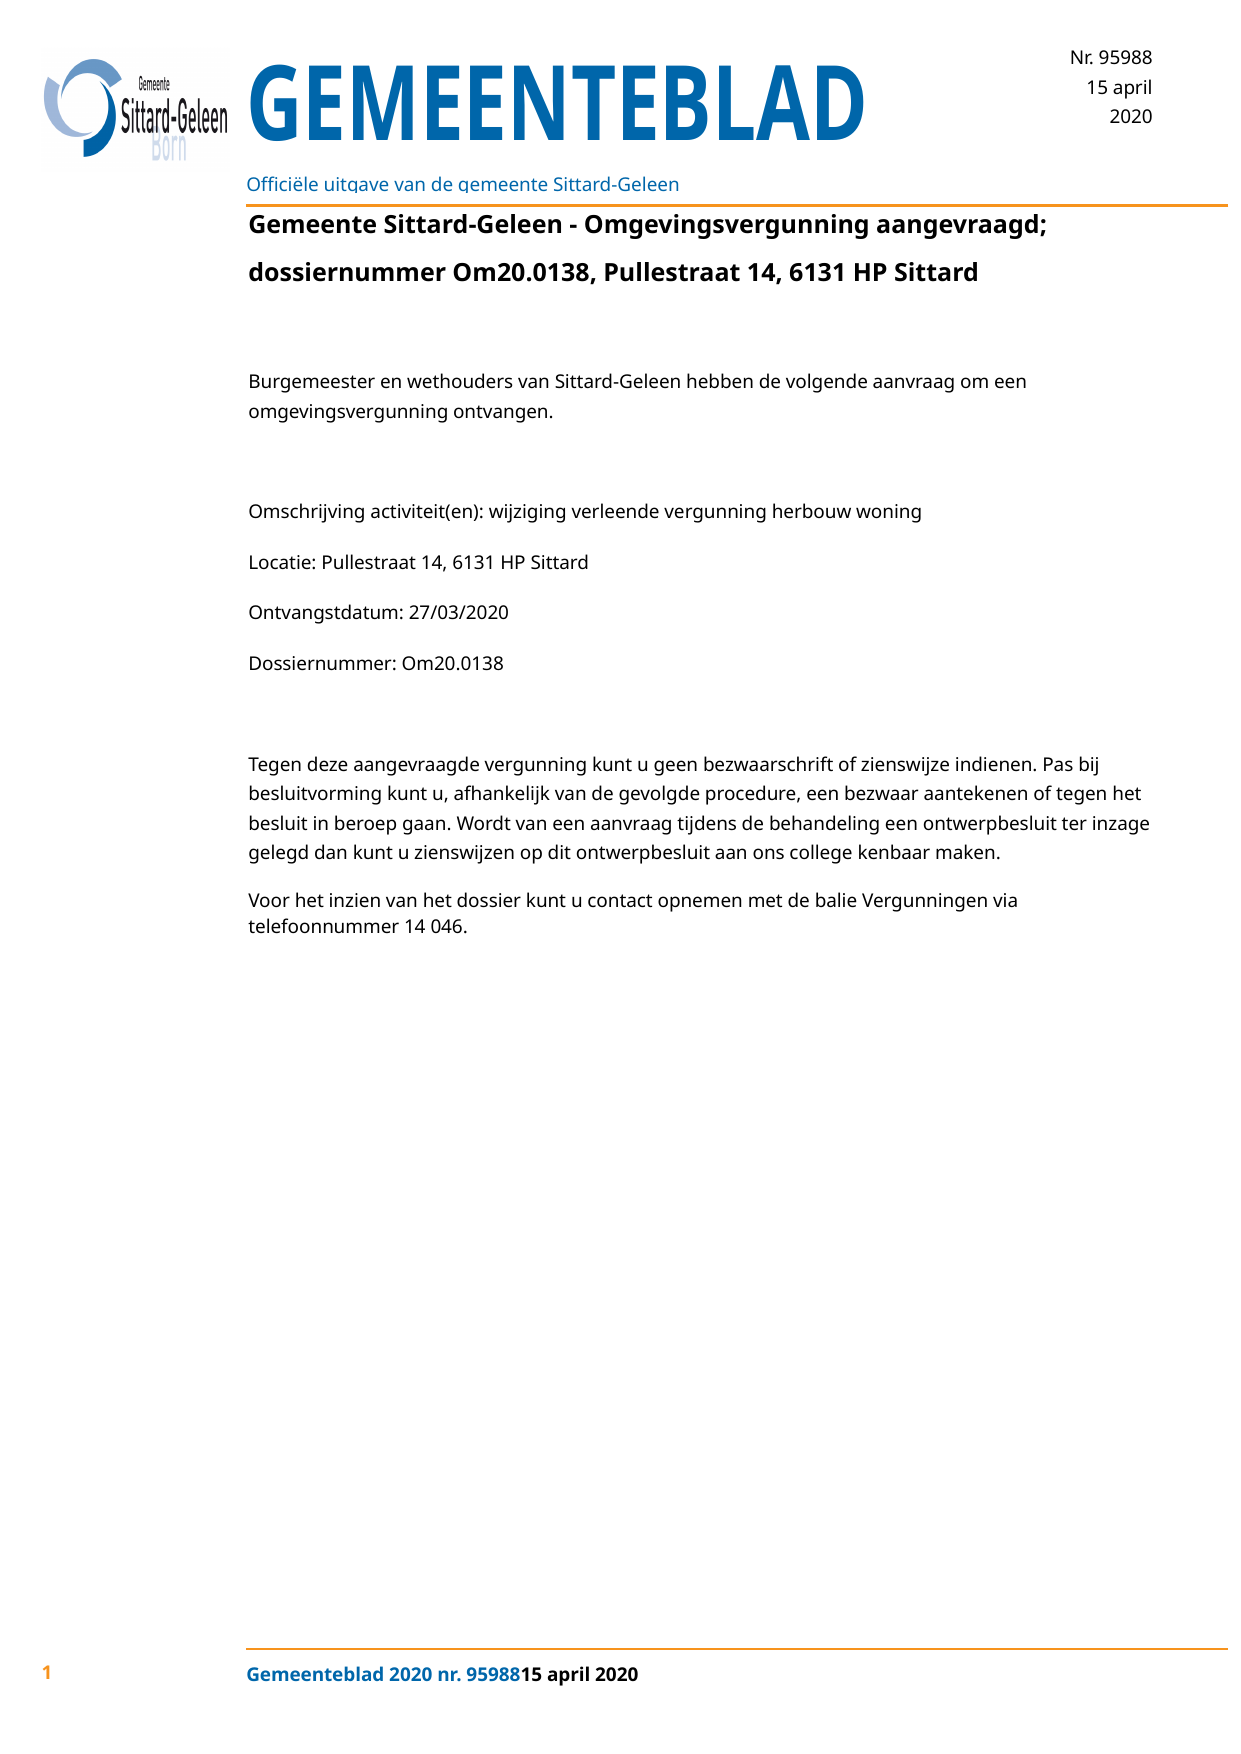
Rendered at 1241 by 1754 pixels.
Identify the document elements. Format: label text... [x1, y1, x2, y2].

text Dossiernummer: Om20.0138 [248, 650, 1152, 676]
text Omschrijving activiteit(en): wijziging verleende vergunning herbouw woning [248, 499, 1152, 524]
text Gemeente Sittard-Geleen - Omgevingsvergunning aangevraagd; dossiernummer Om20.0138, Pullestraat 14, 6131 HP Sittard [248, 207, 1152, 288]
text Voor het inzien van het dossier kunt u contact opnemen met de balie Vergunningen via telefoonnummer 14 046. [248, 887, 1152, 939]
text Locatie: Pullestraat 14, 6131 HP Sittard [248, 549, 1152, 575]
text Ontvangstdatum: 27/03/2020 [248, 599, 1152, 625]
text Tegen deze aangevraagde vergunning kunt u geen bezwaarschrift of zienswijze indienen. Pas bij besluitvorming kunt u, afhankelijk van de gevolgde procedure, een bezwaar aantekenen of tegen het besluit in beroep gaan. Wordt van een aanvraag tijdens de behandeling een ontwerpbesluit ter inzage gelegd dan kunt u zienswijzen op dit ontwerpbesluit aan ons college kenbaar maken. [248, 751, 1152, 865]
picture [41, 47, 231, 172]
text Burgemeester en wethouders van Sittard-Geleen hebben de volgende aanvraag om een omgevingsvergunning ontvangen. [248, 368, 1152, 424]
